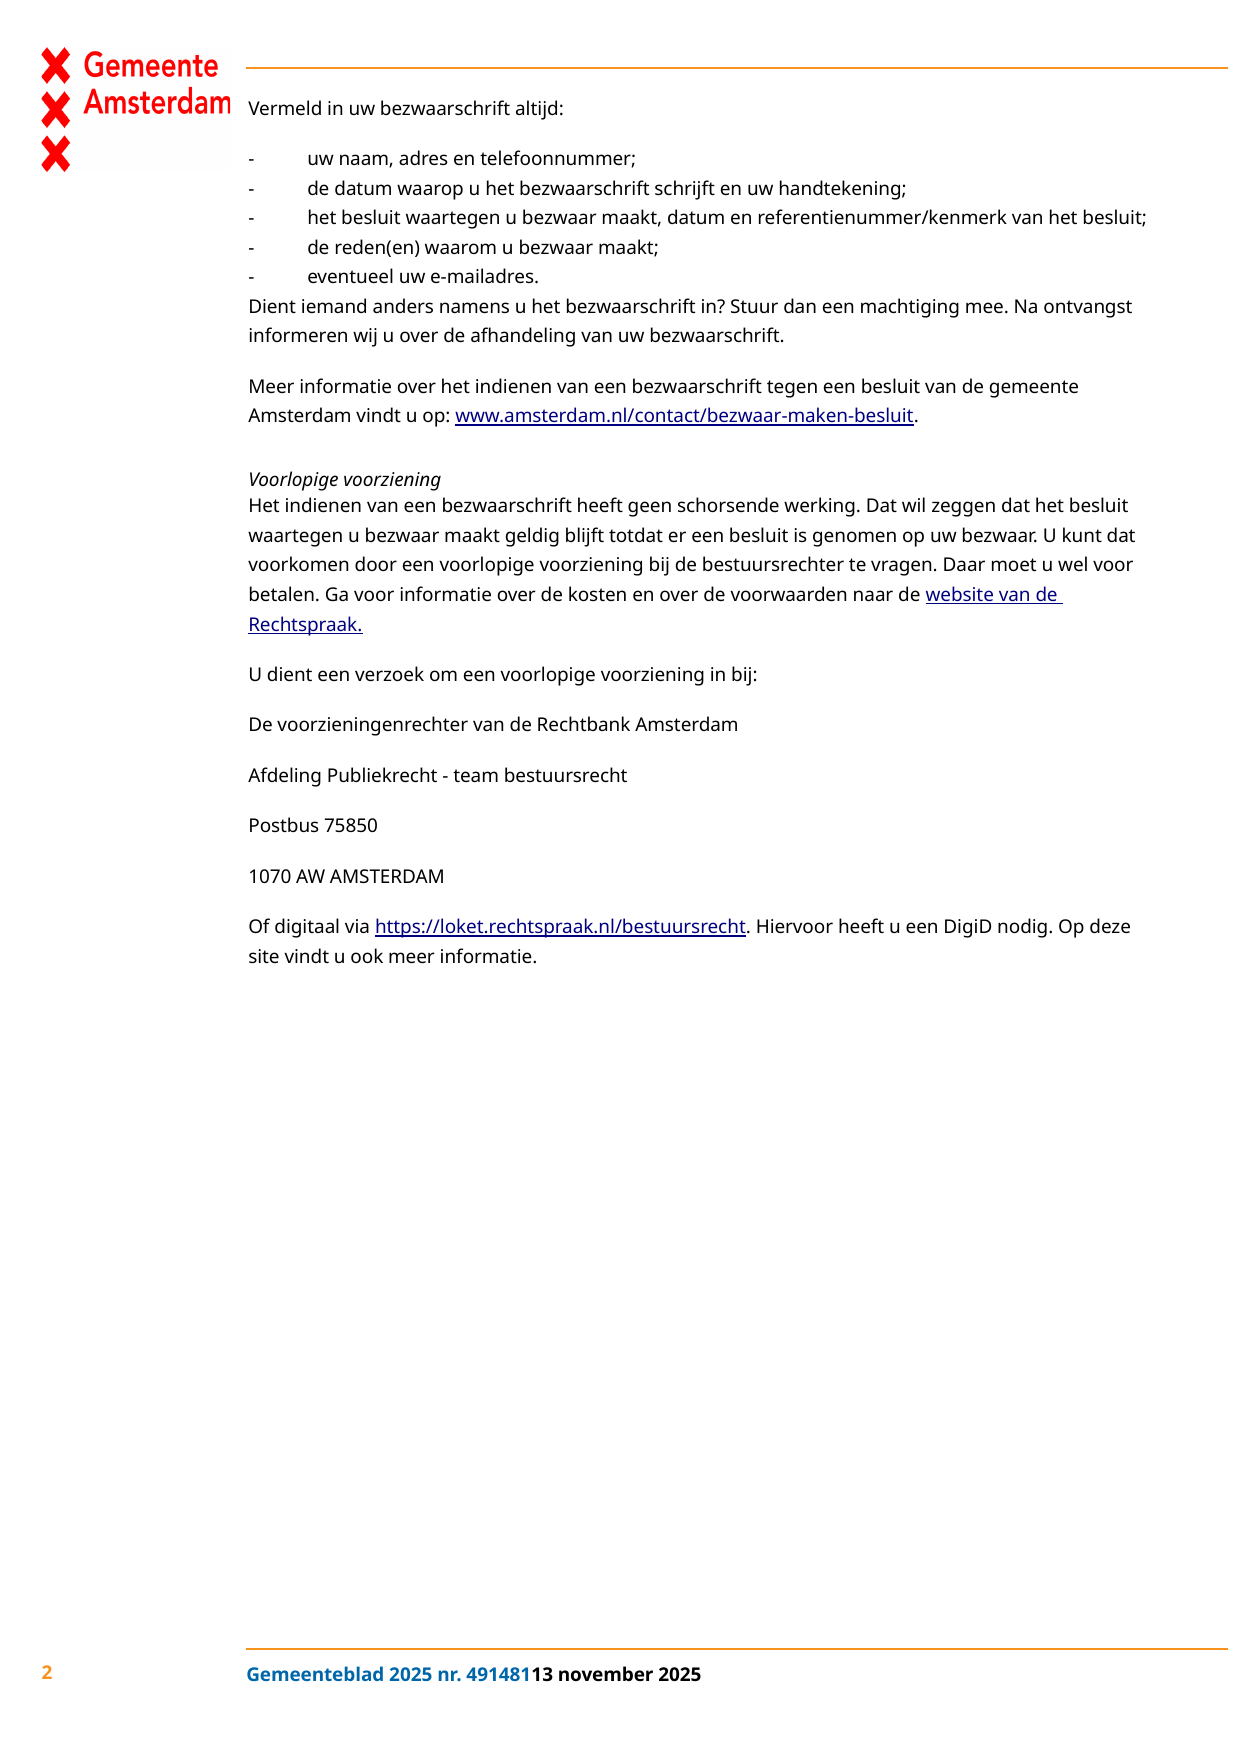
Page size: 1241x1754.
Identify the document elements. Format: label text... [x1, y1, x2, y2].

text Voorlopige voorziening [248, 467, 1152, 492]
text Meer informatie over het indienen van een bezwaarschrift tegen een besluit van de gemeente Amsterdam vindt u op: www.amsterdam.nl/contact/bezwaar-maken-besluit. [248, 373, 1152, 428]
list het besluit waartegen u bezwaar maakt, datum en referentienummer/kenmerk van het besluit; [248, 204, 1152, 230]
list de reden(en) waarom u bezwaar maakt; [248, 234, 1152, 260]
list de datum waarop u het bezwaarschrift schrijft en uw handtekening; [248, 175, 1152, 201]
text Vermeld in uw bezwaarschrift altijd: [248, 95, 1152, 121]
text U dient een verzoek om een voorlopige voorziening in bij: [248, 661, 1152, 687]
text Postbus 75850 [248, 812, 1152, 838]
list uw naam, adres en telefoonnummer; [248, 145, 1152, 171]
text 1070 AW AMSTERDAM [248, 863, 1152, 888]
text Het indienen van een bezwaarschrift heeft geen schorsende werking. Dat wil zeggen dat het besluit waartegen u bezwaar maakt geldig blijft totdat er een besluit is genomen op uw bezwaar. U kunt dat voorkomen door een voorlopige voorziening bij de bestuursrechter te vragen. Daar moet u wel voor betalen. Ga voor informatie over de kosten en over de voorwaarden naar de website van de Rechtspraak. [248, 492, 1152, 636]
text Afdeling Publiekrecht - team bestuursrecht [248, 762, 1152, 788]
picture [41, 47, 231, 172]
text De voorzieningenrechter van de Rechtbank Amsterdam [248, 712, 1152, 737]
list eventueel uw e-mailadres. [248, 263, 1152, 289]
text Dient iemand anders namens u het bezwaarschrift in? Stuur dan een machtiging mee. Na ontvangst informeren wij u over de afhandeling van uw bezwaarschrift. [248, 293, 1152, 348]
text Of digitaal via https://loket.rechtspraak.nl/bestuursrecht. Hiervoor heeft u een DigiD nodig. Op deze site vindt u ook meer informatie. [248, 913, 1152, 968]
